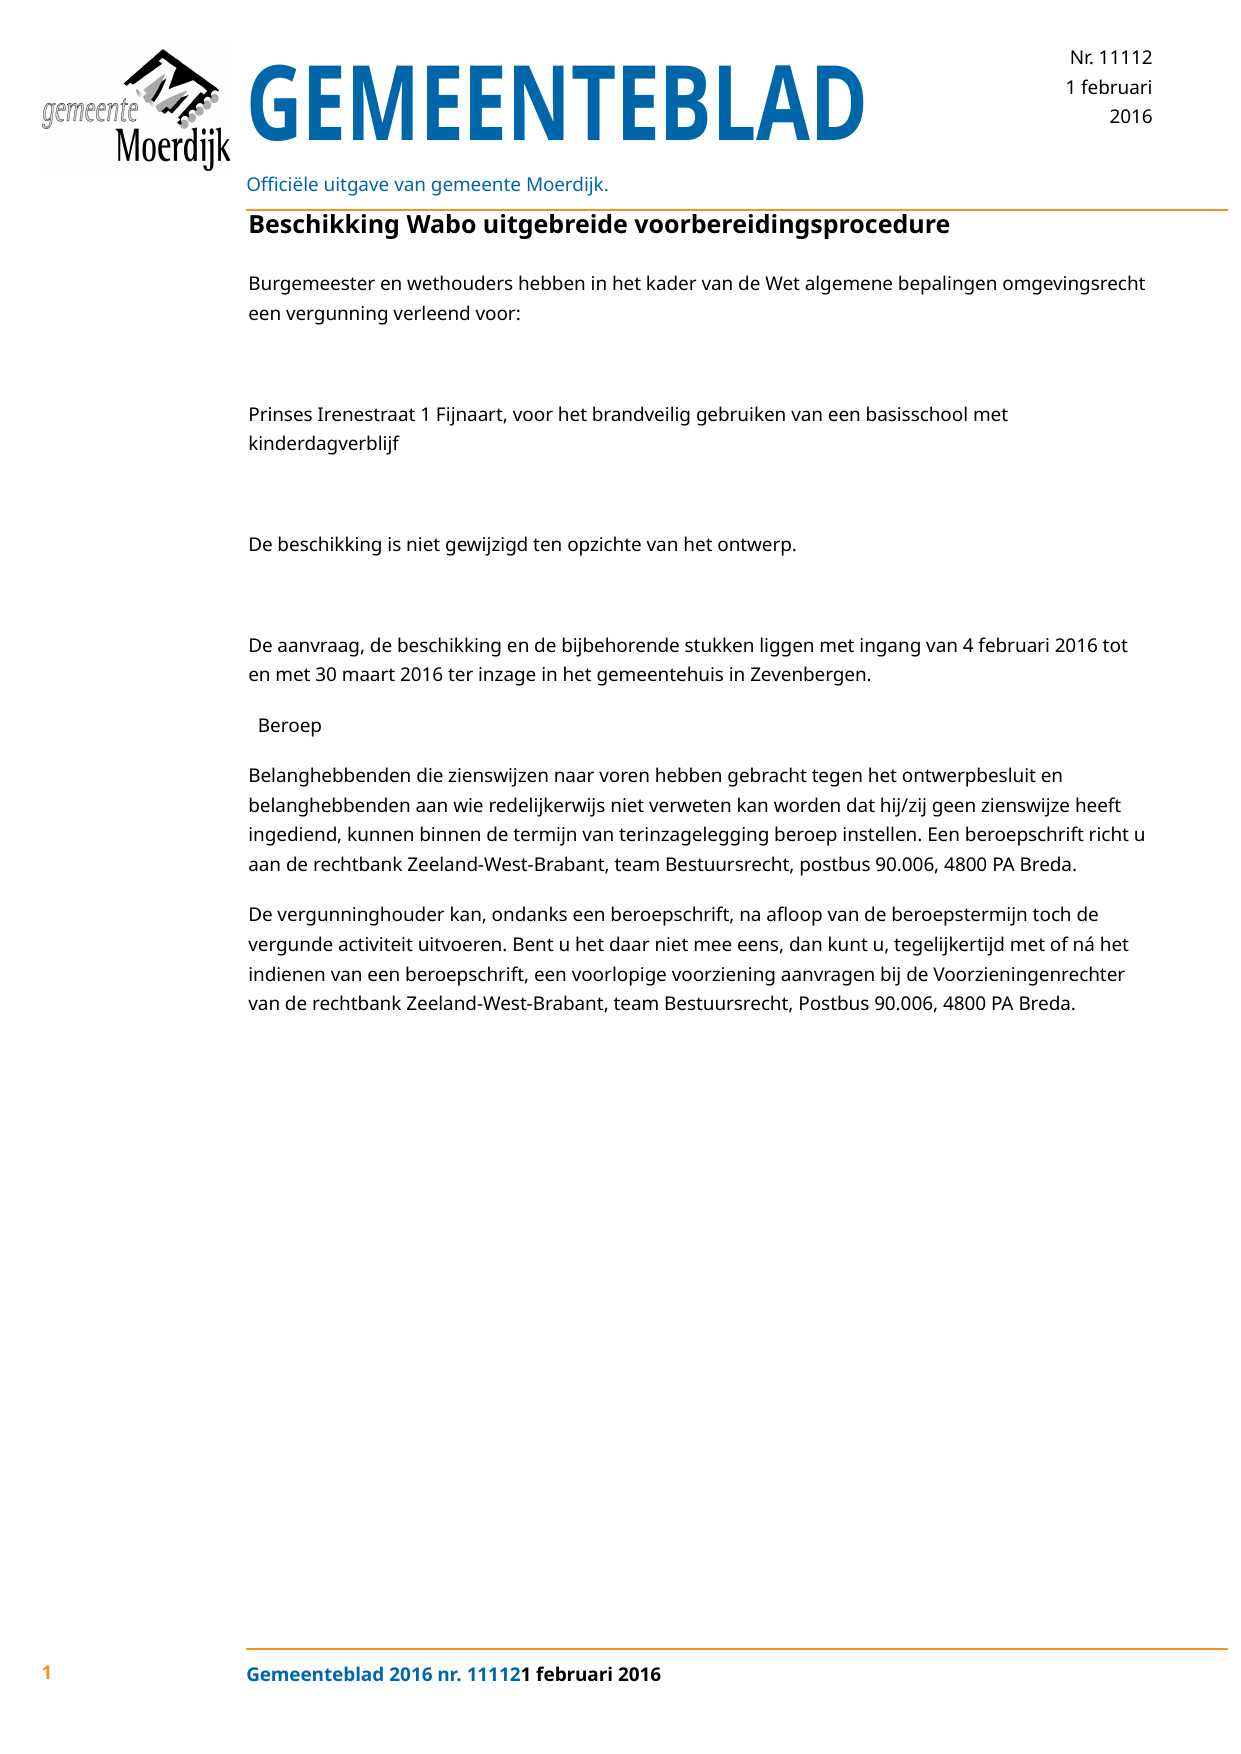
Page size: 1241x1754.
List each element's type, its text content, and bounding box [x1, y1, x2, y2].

text Burgemeester en wethouders hebben in het kader van de Wet algemene bepalingen omgevingsrecht een vergunning verleend voor: [248, 270, 1152, 326]
text Belanghebbenden die zienswijzen naar voren hebben gebracht tegen het ontwerpbesluit en belanghebbenden aan wie redelijkerwijs niet verweten kan worden dat hij/zij geen zienswijze heeft ingediend, kunnen binnen de termijn van terinzagelegging beroep instellen. Een beroepschrift richt u aan de rechtbank Zeeland-West-Brabant, team Bestuursrecht, postbus 90.006, 4800 PA Breda. [248, 762, 1152, 877]
text De aanvraag, de beschikking en de bijbehorende stukken liggen met ingang van 4 februari 2016 tot en met 30 maart 2016 ter inzage in het gemeentehuis in Zevenbergen. [248, 632, 1152, 687]
text De beschikking is niet gewijzigd ten opzichte van het ontwerp. [248, 531, 1152, 557]
text De vergunninghouder kan, ondanks een beroepschrift, na afloop van de beroepstermijn toch de vergunde activiteit uitvoeren. Bent u het daar niet mee eens, dan kunt u, tegelijkertijd met of ná het indienen van een beroepschrift, een voorlopige voorziening aanvragen bij de Voorzieningenrechter van de rechtbank Zeeland-West-Brabant, team Bestuursrecht, Postbus 90.006, 4800 PA Breda. [248, 902, 1152, 1016]
text Beschikking Wabo uitgebreide voorbereidingsprocedure [248, 211, 1152, 241]
text Beroep [248, 712, 1152, 738]
text Prinses Irenestraat 1 Fijnaart, voor het brandveilig gebruiken van een basisschool met kinderdagverblijf [248, 401, 1152, 456]
picture [41, 47, 231, 172]
